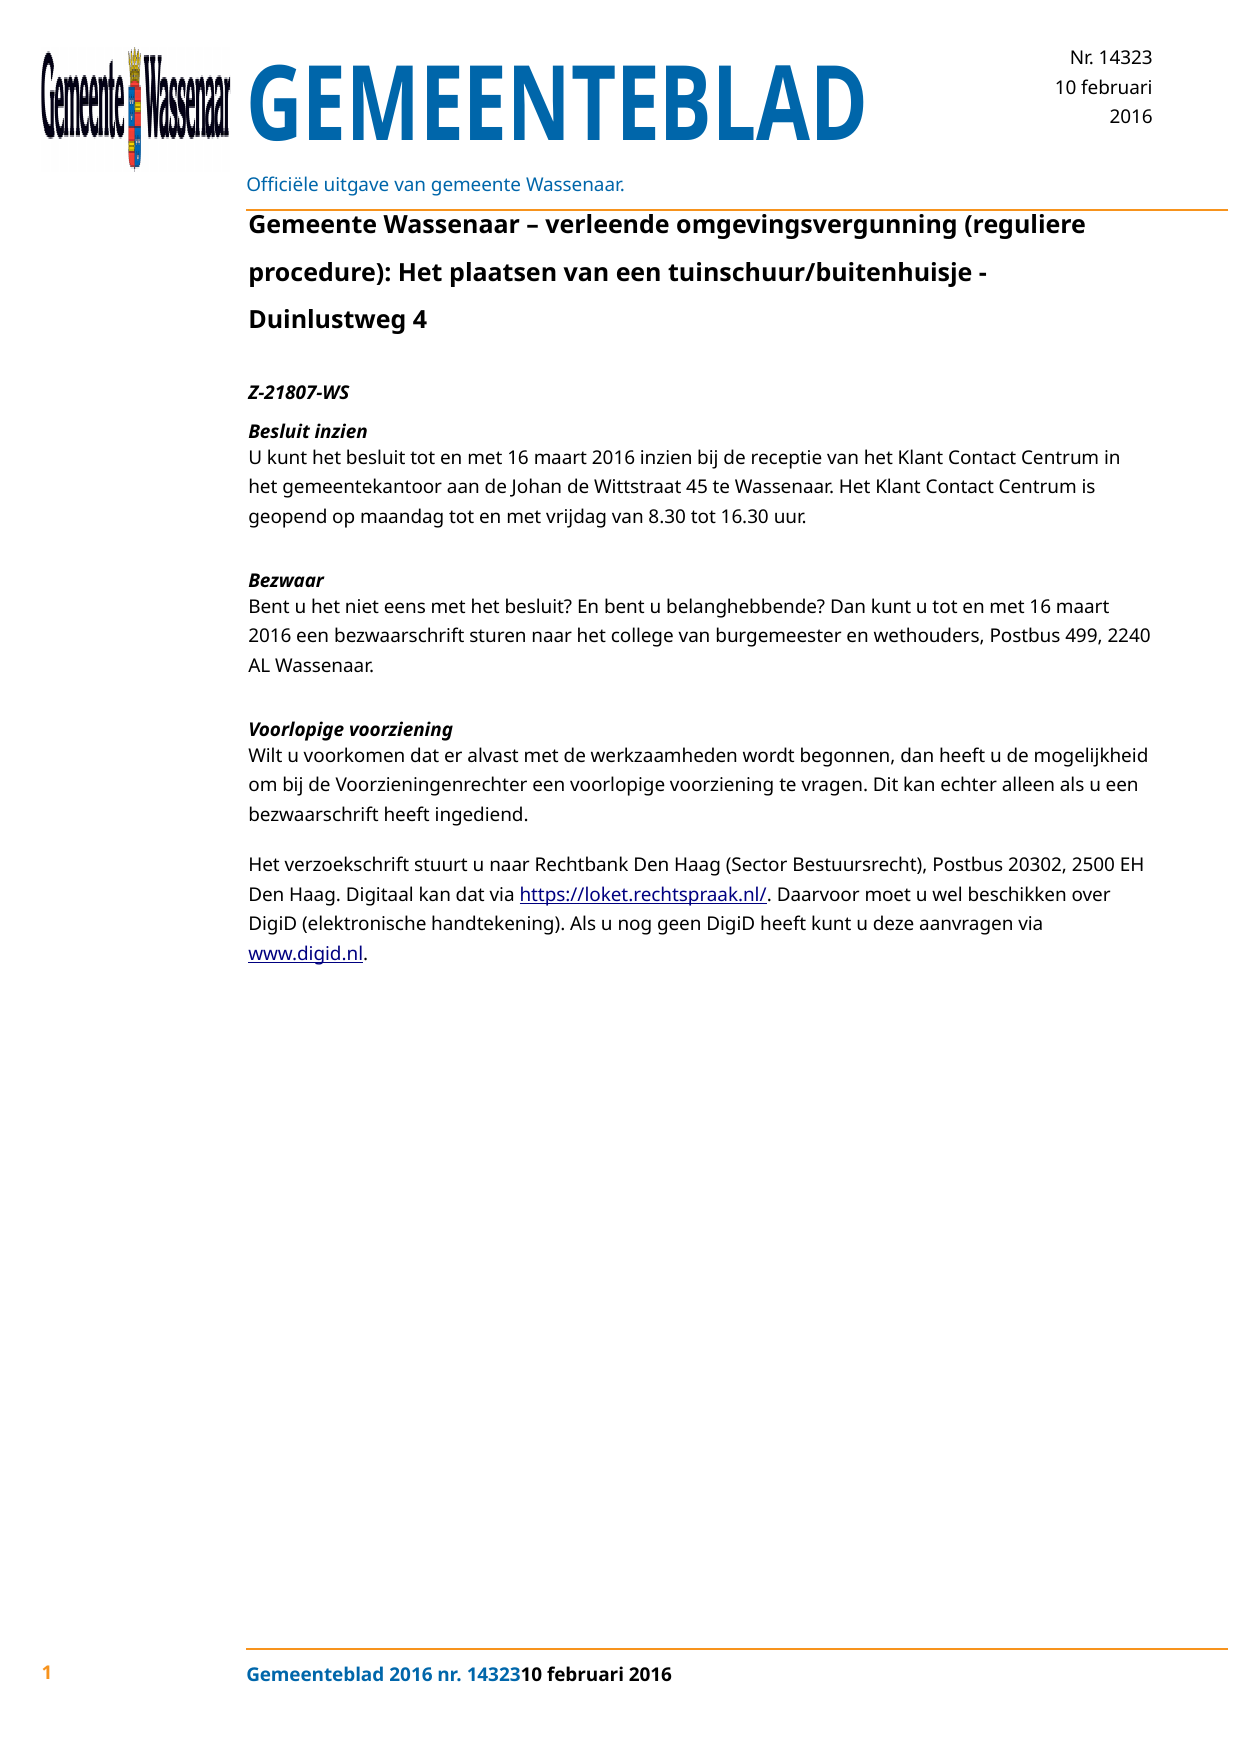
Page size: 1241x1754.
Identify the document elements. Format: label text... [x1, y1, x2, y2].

text Gemeente Wassenaar – verleende omgevingsvergunning (reguliere procedure): Het plaatsen van een tuinschuur/buitenhuisje - Duinlustweg 4 [248, 211, 1152, 336]
text Bezwaar [248, 567, 1152, 593]
text Bent u het niet eens met het besluit? En bent u belanghebbende? Dan kunt u tot en met 16 maart 2016 een bezwaarschrift sturen naar het college van burgemeester en wethouders, Postbus 499, 2240 AL Wassenaar. [248, 593, 1152, 678]
text Het verzoekschrift stuurt u naar Rechtbank Den Haag (Sector Bestuursrecht), Postbus 20302, 2500 EH Den Haag. Digitaal kan dat via https://loket.rechtspraak.nl/. Daarvoor moet u wel beschikken over DigiD (elektronische handtekening). Als u nog geen DigiD heeft kunt u deze aanvragen via www.digid.nl. [248, 851, 1152, 966]
text U kunt het besluit tot en met 16 maart 2016 inzien bij de receptie van het Klant Contact Centrum in het gemeentekantoor aan de Johan de Wittstraat 45 te Wassenaar. Het Klant Contact Centrum is geopend op maandag tot en met vrijdag van 8.30 tot 16.30 uur. [248, 444, 1152, 529]
text Wilt u voorkomen dat er alvast met de werkzaamheden wordt begonnen, dan heeft u de mogelijkheid om bij de Voorzieningenrechter een voorlopige voorziening te vragen. Dit kan echter alleen als u een bezwaarschrift heeft ingediend. [248, 742, 1152, 827]
text Z-21807-WS [248, 379, 1152, 405]
text Besluit inzien [248, 418, 1152, 444]
picture [41, 47, 231, 172]
text Voorlopige voorziening [248, 716, 1152, 742]
